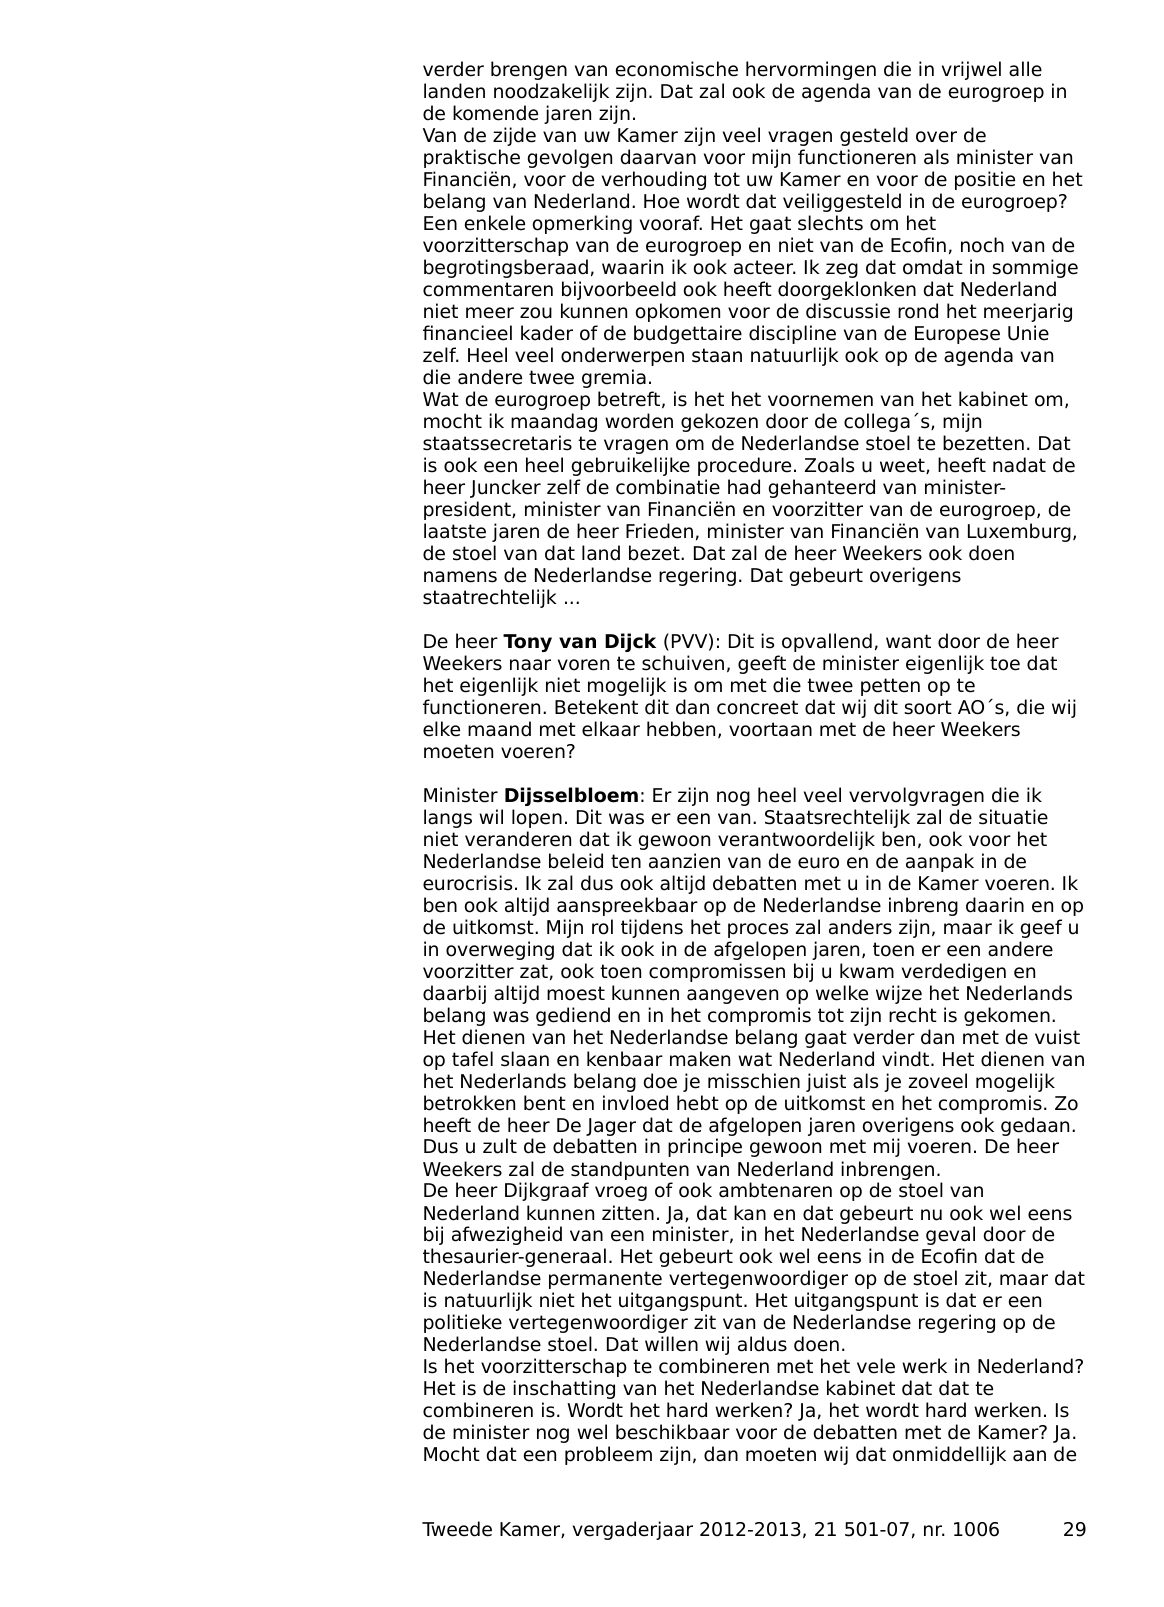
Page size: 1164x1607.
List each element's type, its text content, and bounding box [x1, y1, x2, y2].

text verder brengen van economische hervormingen die in vrijwel alle landen noodzakelijk zijn. Dat zal ook de agenda van de eurogroep in de komende jaren zijn. [422, 59, 1087, 125]
text De heer Dijkgraaf vroeg of ook ambtenaren op de stoel van Nederland kunnen zitten. Ja, dat kan en dat gebeurt nu ook wel eens bij afwezigheid van een minister, in het Nederlandse geval door de thesaurier-generaal. Het gebeurt ook wel eens in de Ecofin dat de Nederlandse permanente vertegenwoordiger op de stoel zit, maar dat is natuurlijk niet het uitgangspunt. Het uitgangspunt is dat er een politieke vertegenwoordiger zit van de Nederlandse regering op de Nederlandse stoel. Dat willen wij aldus doen. [422, 1180, 1087, 1356]
text De heer Tony van Dijck (PVV): Dit is opvallend, want door de heer Weekers naar voren te schuiven, geeft de minister eigenlijk toe dat het eigenlijk niet mogelijk is om met die twee petten op te functioneren. Betekent dit dan concreet dat wij dit soort AO´s, die wij elke maand met elkaar hebben, voortaan met de heer Weekers moeten voeren? [422, 631, 1087, 763]
text Minister Dijsselbloem: Er zijn nog heel veel vervolgvragen die ik langs wil lopen. Dit was er een van. Staatsrechtelijk zal de situatie niet veranderen dat ik gewoon verantwoordelijk ben, ook voor het Nederlandse beleid ten aanzien van de euro en de aanpak in de eurocrisis. Ik zal dus ook altijd debatten met u in de Kamer voeren. Ik ben ook altijd aanspreekbaar op de Nederlandse inbreng daarin en op de uitkomst. Mijn rol tijdens het proces zal anders zijn, maar ik geef u in overweging dat ik ook in de afgelopen jaren, toen er een andere voorzitter zat, ook toen compromissen bij u kwam verdedigen en daarbij altijd moest kunnen aangeven op welke wijze het Nederlands belang was gediend en in het compromis tot zijn recht is gekomen. Het dienen van het Nederlandse belang gaat verder dan met de vuist op tafel slaan en kenbaar maken wat Nederland vindt. Het dienen van het Nederlands belang doe je misschien juist als je zoveel mogelijk betrokken bent en invloed hebt op de uitkomst en het compromis. Zo heeft de heer De Jager dat de afgelopen jaren overigens ook gedaan. Dus u zult de debatten in principe gewoon met mij voeren. De heer Weekers zal de standpunten van Nederland inbrengen. [422, 785, 1087, 1180]
text Wat de eurogroep betreft, is het het voornemen van het kabinet om, mocht ik maandag worden gekozen door de collega´s, mijn staatssecretaris te vragen om de Nederlandse stoel te bezetten. Dat is ook een heel gebruikelijke procedure. Zoals u weet, heeft nadat de heer Juncker zelf de combinatie had gehanteerd van minister-president, minister van Financiën en voorzitter van de eurogroep, de laatste jaren de heer Frieden, minister van Financiën van Luxemburg, de stoel van dat land bezet. Dat zal de heer Weekers ook doen namens de Nederlandse regering. Dat gebeurt overigens staatrechtelijk ... [422, 389, 1087, 608]
text Een enkele opmerking vooraf. Het gaat slechts om het voorzitterschap van de eurogroep en niet van de Ecofin, noch van de begrotingsberaad, waarin ik ook acteer. Ik zeg dat omdat in sommige commentaren bijvoorbeeld ook heeft doorgeklonken dat Nederland niet meer zou kunnen opkomen voor de discussie rond het meerjarig financieel kader of de budgettaire discipline van de Europese Unie zelf. Heel veel onderwerpen staan natuurlijk ook op de agenda van die andere twee gremia. [422, 213, 1087, 389]
text Van de zijde van uw Kamer zijn veel vragen gesteld over de praktische gevolgen daarvan voor mijn functioneren als minister van Financiën, voor de verhouding tot uw Kamer en voor de positie en het belang van Nederland. Hoe wordt dat veiliggesteld in de eurogroep? [422, 125, 1087, 213]
text Is het voorzitterschap te combineren met het vele werk in Nederland? Het is de inschatting van het Nederlandse kabinet dat dat te combineren is. Wordt het hard werken? Ja, het wordt hard werken. Is de minister nog wel beschikbaar voor de debatten met de Kamer? Ja. Mocht dat een probleem zijn, dan moeten wij dat onmiddellijk aan de [422, 1356, 1087, 1466]
